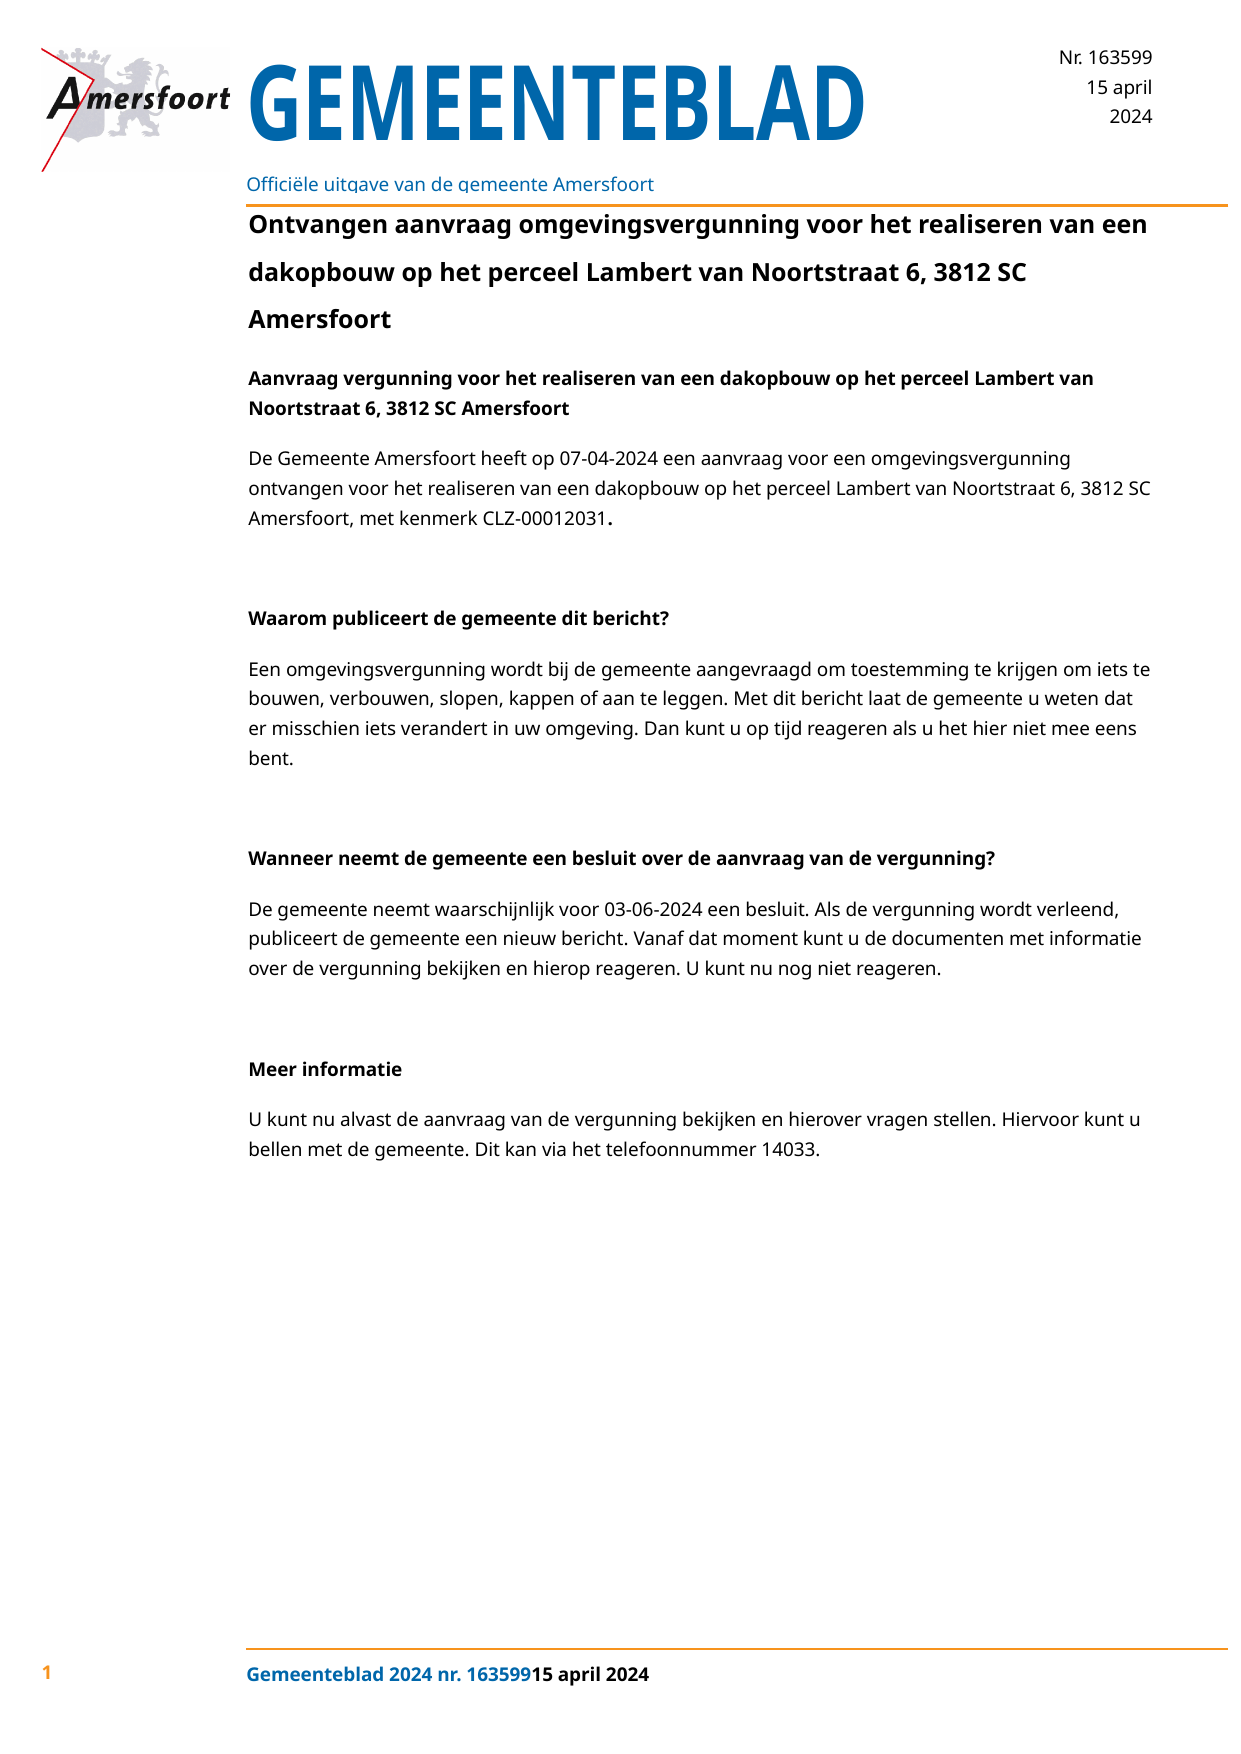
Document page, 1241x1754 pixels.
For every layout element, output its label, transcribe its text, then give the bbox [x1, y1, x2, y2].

picture [41, 47, 231, 172]
text Aanvraag vergunning voor het realiseren van een dakopbouw op het perceel Lambert van Noortstraat 6, 3812 SC Amersfoort [248, 366, 1152, 421]
text Meer informatie [248, 1056, 1152, 1082]
text Een omgevingsvergunning wordt bij de gemeente aangevraagd om toestemming te krijgen om iets te bouwen, verbouwen, slopen, kappen of aan te leggen. Met dit bericht laat de gemeente u weten dat er misschien iets verandert in uw omgeving. Dan kunt u op tijd reageren als u het hier niet mee eens bent. [248, 656, 1152, 770]
text De Gemeente Amersfoort heeft op 07-04-2024 een aanvraag voor een omgevingsvergunning ontvangen voor het realiseren van een dakopbouw op het perceel Lambert van Noortstraat 6, 3812 SC Amersfoort, met kenmerk CLZ-00012031. [248, 446, 1152, 530]
text Wanneer neemt de gemeente een besluit over de aanvraag van de vergunning? [248, 846, 1152, 871]
text Ontvangen aanvraag omgevingsvergunning voor het realiseren van een dakopbouw op het perceel Lambert van Noortstraat 6, 3812 SC Amersfoort [248, 207, 1152, 336]
text Waarom publiceert de gemeente dit bericht? [248, 606, 1152, 631]
text U kunt nu alvast de aanvraag van de vergunning bekijken en hierover vragen stellen. Hiervoor kunt u bellen met de gemeente. Dit kan via het telefoonnummer 14033. [248, 1106, 1152, 1162]
text De gemeente neemt waarschijnlijk voor 03-06-2024 een besluit. Als de vergunning wordt verleend, publiceert de gemeente een nieuw bericht. Vanaf dat moment kunt u de documenten met informatie over de vergunning bekijken en hierop reageren. U kunt nu nog niet reageren. [248, 896, 1152, 981]
